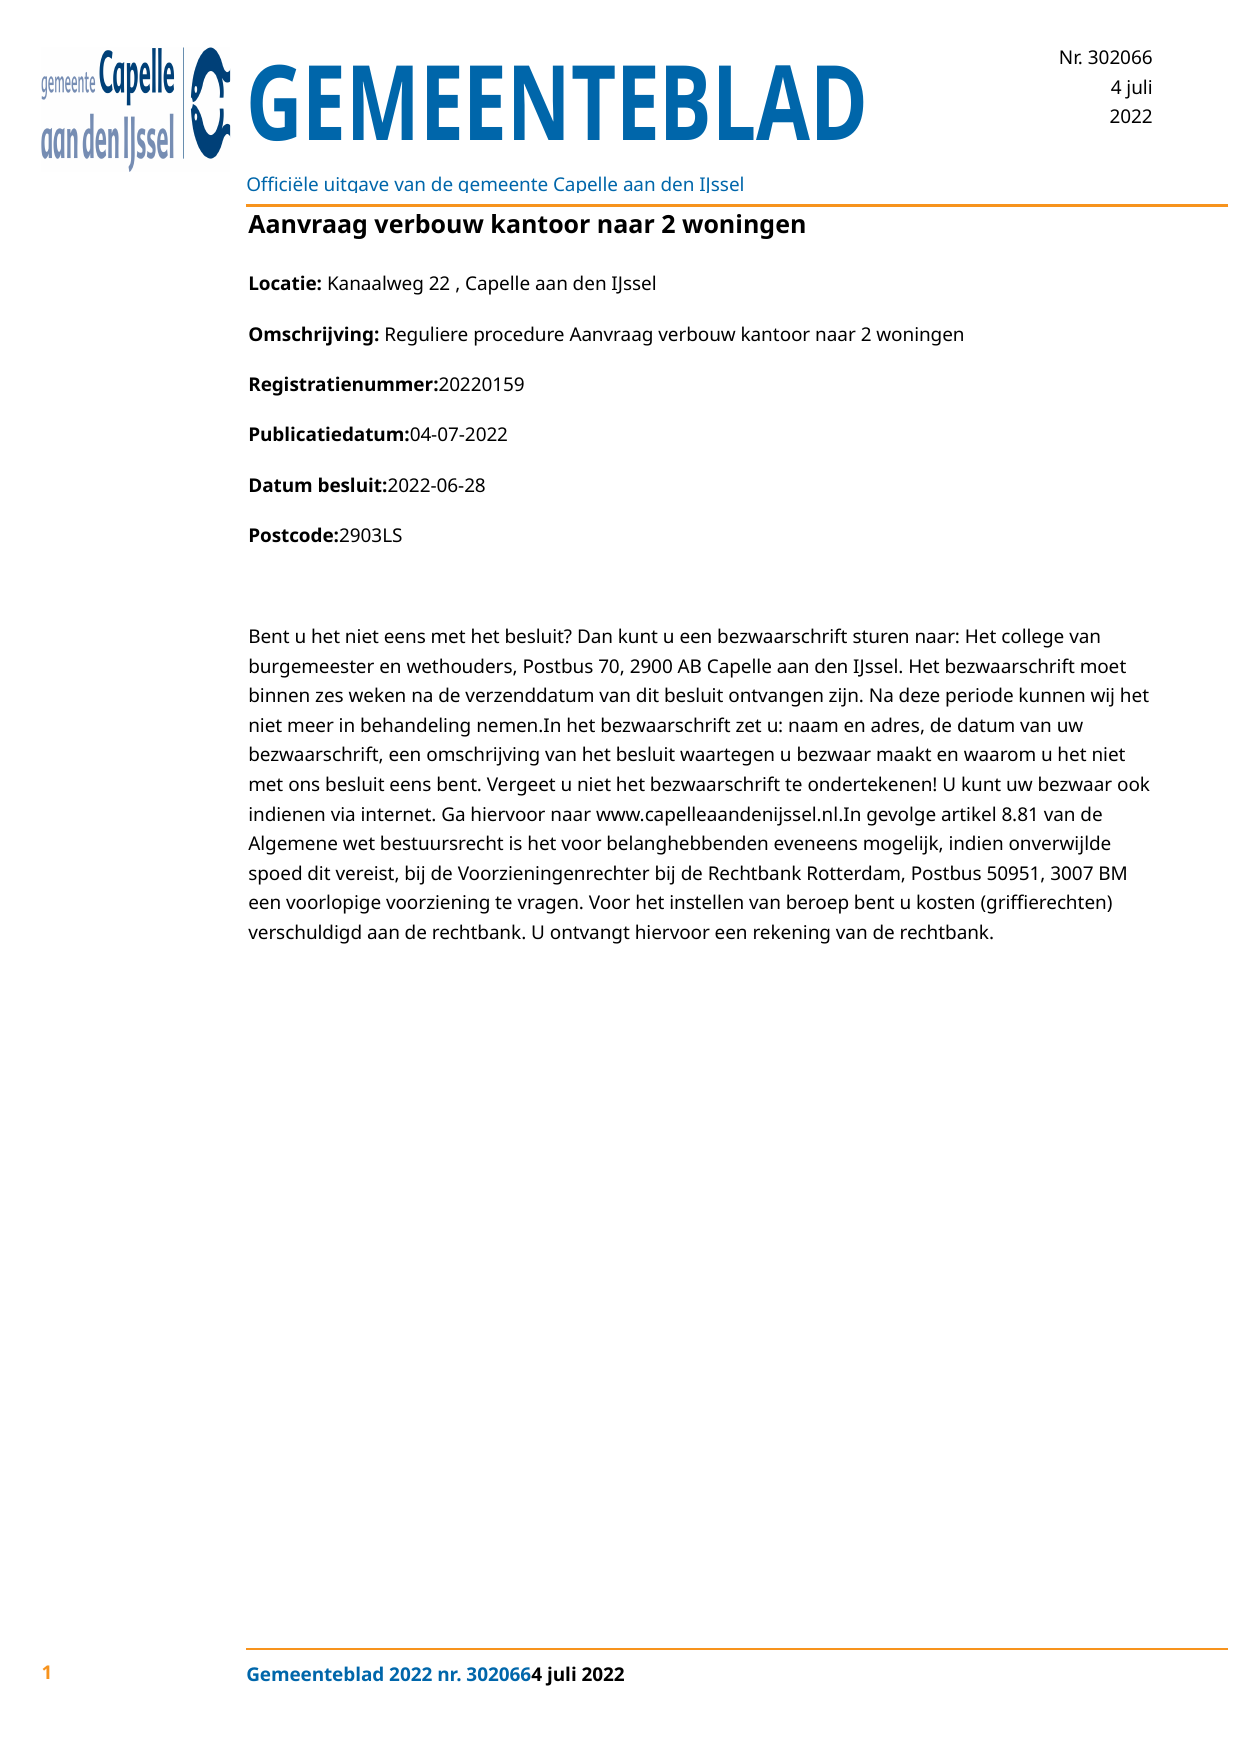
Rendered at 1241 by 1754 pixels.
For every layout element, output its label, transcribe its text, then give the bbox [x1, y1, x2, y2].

text Datum besluit:2022-06-28 [248, 472, 1152, 498]
text Locatie: Kanaalweg 22 , Capelle aan den IJssel [248, 270, 1152, 296]
text Aanvraag verbouw kantoor naar 2 woningen [248, 207, 1152, 241]
text Publicatiedatum:04-07-2022 [248, 422, 1152, 447]
text Registratienummer:20220159 [248, 371, 1152, 397]
picture [41, 47, 231, 172]
text Bent u het niet eens met het besluit? Dan kunt u een bezwaarschrift sturen naar: Het college van burgemeester en wethouders, Postbus 70, 2900 AB Capelle aan den IJssel. Het bezwaarschrift moet binnen zes weken na de verzenddatum van dit besluit ontvangen zijn. Na deze periode kunnen wij het niet meer in behandeling nemen.In het bezwaarschrift zet u: naam en adres, de datum van uw bezwaarschrift, een omschrijving van het besluit waartegen u bezwaar maakt en waarom u het niet met ons besluit eens bent. Vergeet u niet het bezwaarschrift te ondertekenen! U kunt uw bezwaar ook indienen via internet. Ga hiervoor naar www.capelleaandenijssel.nl.In gevolge artikel 8.81 van de Algemene wet bestuursrecht is het voor belanghebbenden eveneens mogelijk, indien onverwijlde spoed dit vereist, bij de Voorzieningenrechter bij de Rechtbank Rotterdam, Postbus 50951, 3007 BM een voorlopige voorziening te vragen. Voor het instellen van beroep bent u kosten (griffierechten) verschuldigd aan de rechtbank. U ontvangt hiervoor een rekening van de rechtbank. [248, 623, 1152, 945]
text Omschrijving: Reguliere procedure Aanvraag verbouw kantoor naar 2 woningen [248, 321, 1152, 346]
text Postcode:2903LS [248, 522, 1152, 548]
